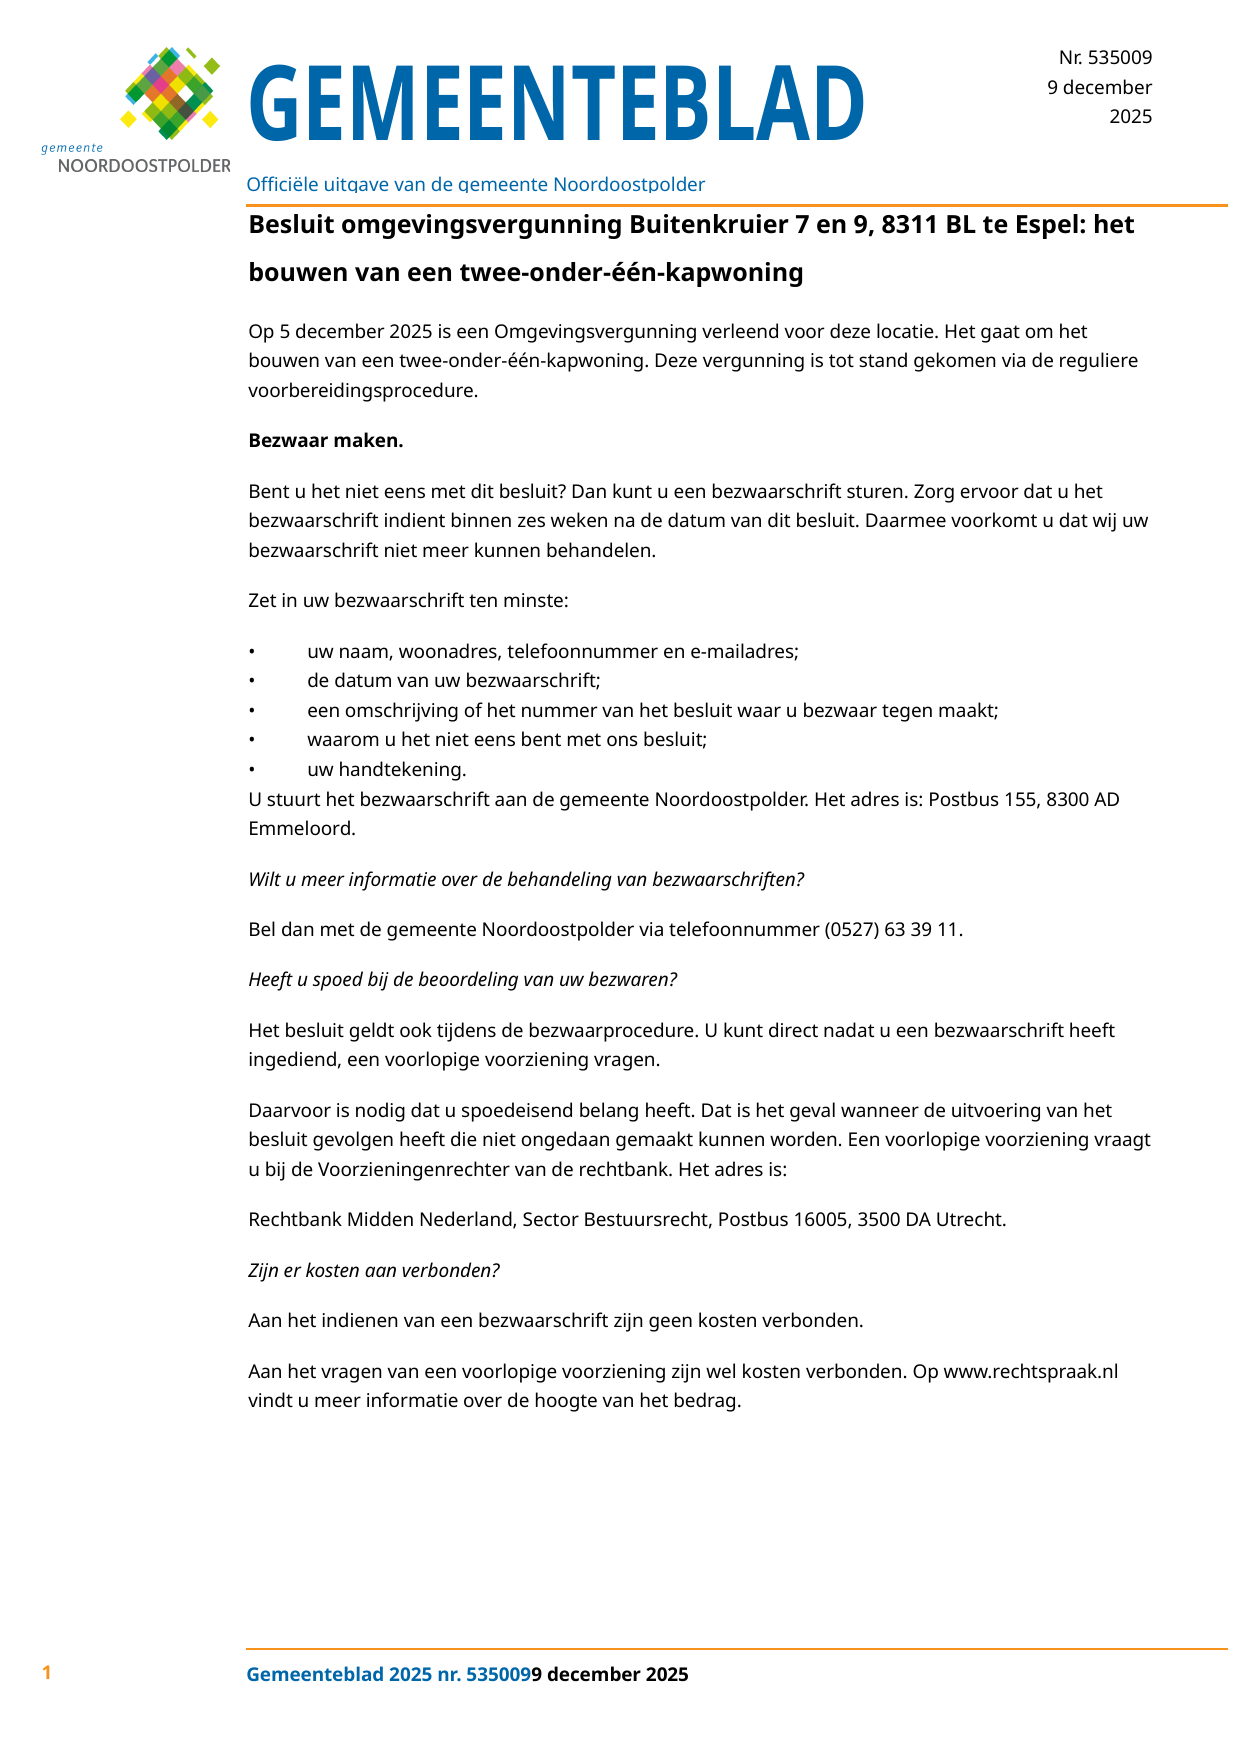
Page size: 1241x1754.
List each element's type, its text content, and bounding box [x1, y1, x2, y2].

text Besluit omgevingsvergunning Buitenkruier 7 en 9, 8311 BL te Espel: het bouwen van een twee-onder-één-kapwoning [248, 207, 1152, 288]
picture [41, 47, 231, 172]
text Wilt u meer informatie over de behandeling van bezwaarschriften? [248, 866, 1152, 892]
list uw handtekening. [248, 756, 1152, 782]
text Bent u het niet eens met dit besluit? Dan kunt u een bezwaarschrift sturen. Zorg ervoor dat u het bezwaarschrift indient binnen zes weken na de datum van dit besluit. Daarmee voorkomt u dat wij uw bezwaarschrift niet meer kunnen behandelen. [248, 478, 1152, 563]
text U stuurt het bezwaarschrift aan de gemeente Noordoostpolder. Het adres is: Postbus 155, 8300 AD Emmeloord. [248, 786, 1152, 841]
text Zet in uw bezwaarschrift ten minste: [248, 587, 1152, 613]
text Aan het vragen van een voorlopige voorziening zijn wel kosten verbonden. Op www.rechtspraak.nl vindt u meer informatie over de hoogte van het bedrag. [248, 1358, 1152, 1413]
list waarom u het niet eens bent met ons besluit; [248, 727, 1152, 752]
text Het besluit geldt ook tijdens de bezwaarprocedure. U kunt direct nadat u een bezwaarschrift heeft ingediend, een voorlopige voorziening vragen. [248, 1017, 1152, 1072]
text Heeft u spoed bij de beoordeling van uw bezwaren? [248, 967, 1152, 992]
list een omschrijving of het nummer van het besluit waar u bezwaar tegen maakt; [248, 697, 1152, 723]
text Rechtbank Midden Nederland, Sector Bestuursrecht, Postbus 16005, 3500 DA Utrecht. [248, 1207, 1152, 1232]
text Op 5 december 2025 is een Omgevingsvergunning verleend voor deze locatie. Het gaat om het bouwen van een twee-onder-één-kapwoning. Deze vergunning is tot stand gekomen via de reguliere voorbereidingsprocedure. [248, 318, 1152, 403]
text Bel dan met de gemeente Noordoostpolder via telefoonnummer (0527) 63 39 11. [248, 916, 1152, 942]
text Bezwaar maken. [248, 427, 1152, 453]
text Daarvoor is nodig dat u spoedeisend belang heeft. Dat is het geval wanneer de uitvoering van het besluit gevolgen heeft die niet ongedaan gemaakt kunnen worden. Een voorlopige voorziening vraagt u bij de Voorzieningenrechter van de rechtbank. Het adres is: [248, 1097, 1152, 1182]
text Aan het indienen van een bezwaarschrift zijn geen kosten verbonden. [248, 1307, 1152, 1333]
list de datum van uw bezwaarschrift; [248, 667, 1152, 693]
list uw naam, woonadres, telefoonnummer en e-mailadres; [248, 638, 1152, 664]
text Zijn er kosten aan verbonden? [248, 1257, 1152, 1283]
